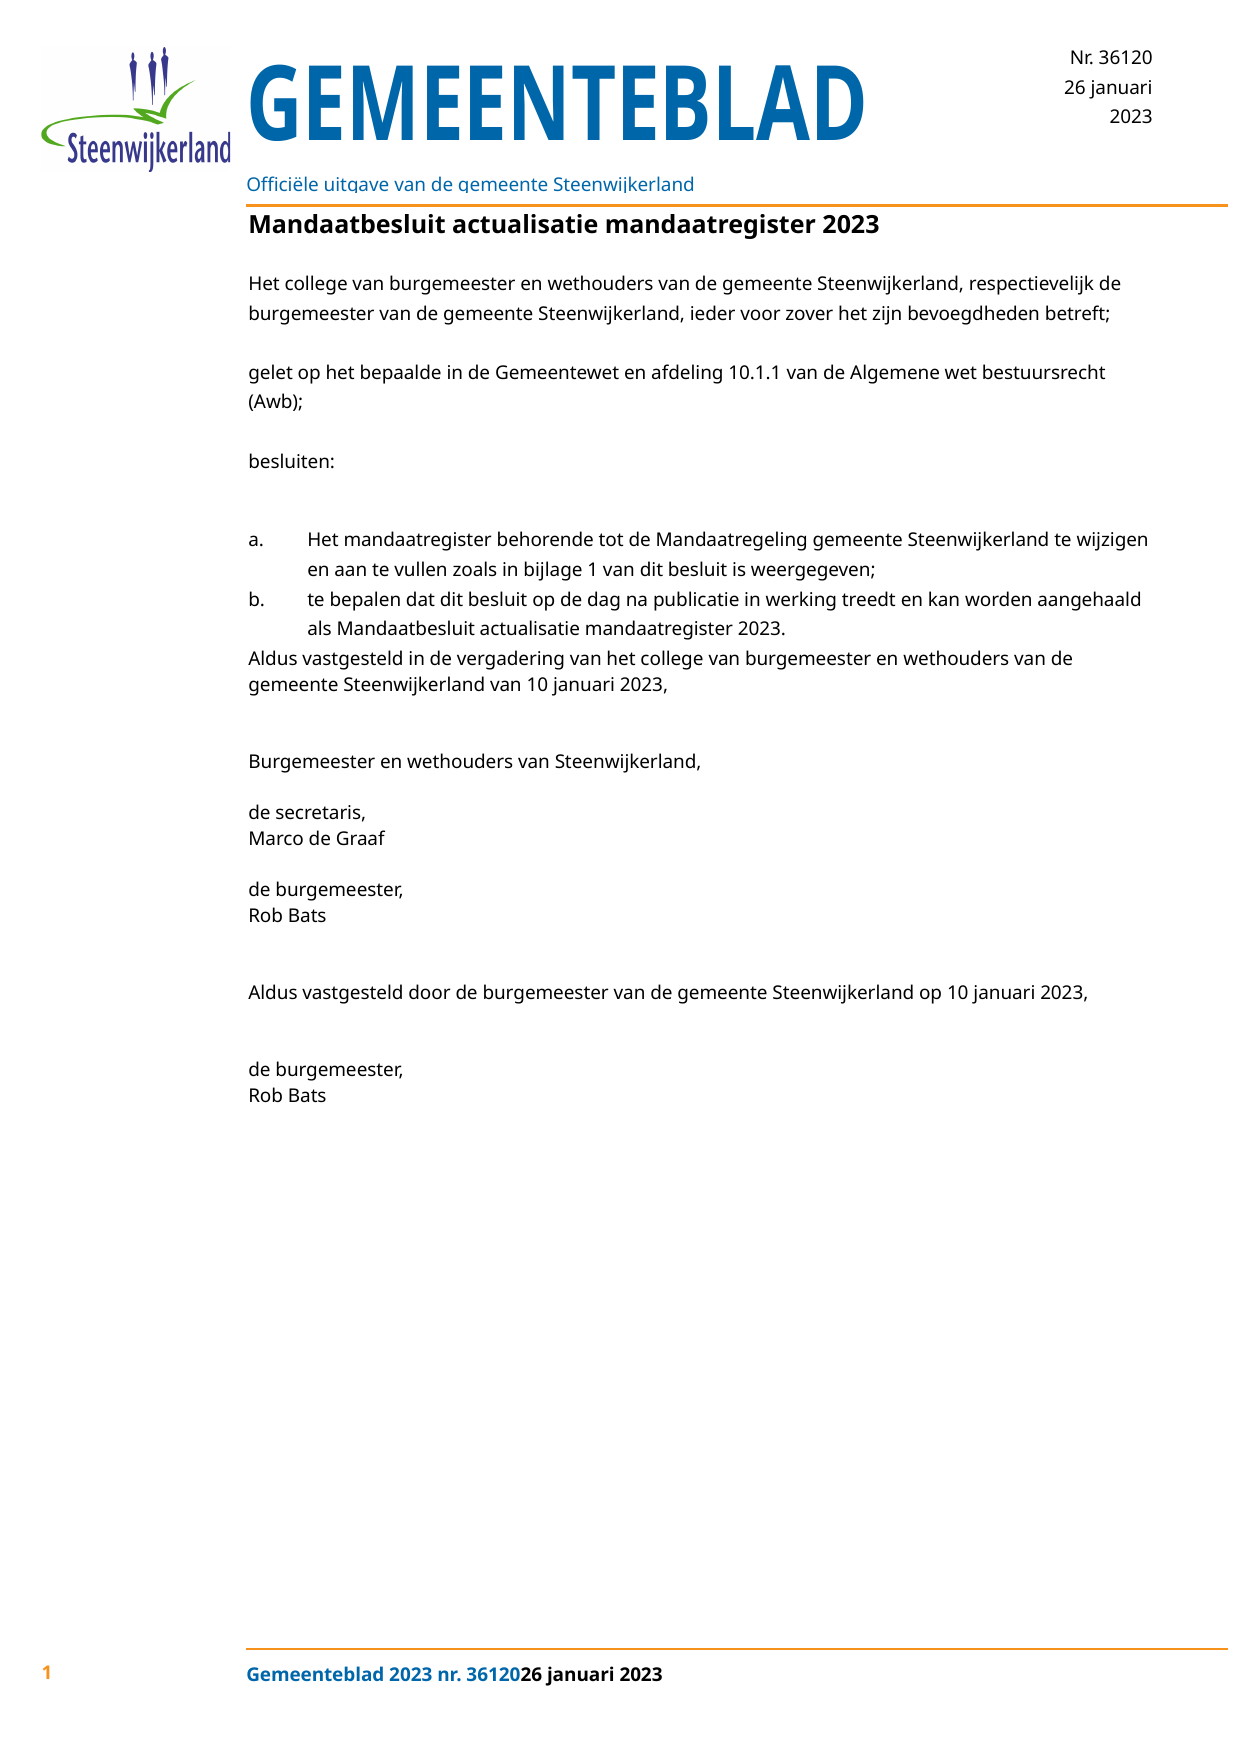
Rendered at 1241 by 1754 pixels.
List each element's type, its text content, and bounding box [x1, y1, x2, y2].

text de burgemeester, [248, 1057, 1152, 1082]
text besluiten: [248, 448, 1152, 473]
list Het mandaatregister behorende tot de Mandaatregeling gemeente Steenwijkerland te wijzigen en aan te vullen zoals in bijlage 1 van dit besluit is weergegeven; [248, 527, 1152, 582]
text Rob Bats [248, 1082, 1152, 1108]
text gelet op het bepaalde in de Gemeentewet en afdeling 10.1.1 van de Algemene wet bestuursrecht (Awb); [248, 359, 1152, 414]
text de secretaris, [248, 799, 1152, 825]
text de burgemeester, [248, 877, 1152, 902]
text Mandaatbesluit actualisatie mandaatregister 2023 [248, 207, 1152, 241]
list te bepalen dat dit besluit op de dag na publicatie in werking treedt en kan worden aangehaald als Mandaatbesluit actualisatie mandaatregister 2023. [248, 586, 1152, 641]
text Marco de Graaf [248, 825, 1152, 851]
text Burgemeester en wethouders van Steenwijkerland, [248, 748, 1152, 774]
text Het college van burgemeester en wethouders van de gemeente Steenwijkerland, respectievelijk de burgemeester van de gemeente Steenwijkerland, ieder voor zover het zijn bevoegdheden betreft; [248, 270, 1152, 326]
text Aldus vastgesteld door de burgemeester van de gemeente Steenwijkerland op 10 januari 2023, [248, 979, 1152, 1005]
text Rob Bats [248, 902, 1152, 928]
picture [41, 47, 231, 172]
text Aldus vastgesteld in de vergadering van het college van burgemeester en wethouders van de gemeente Steenwijkerland van 10 januari 2023, [248, 645, 1152, 696]
